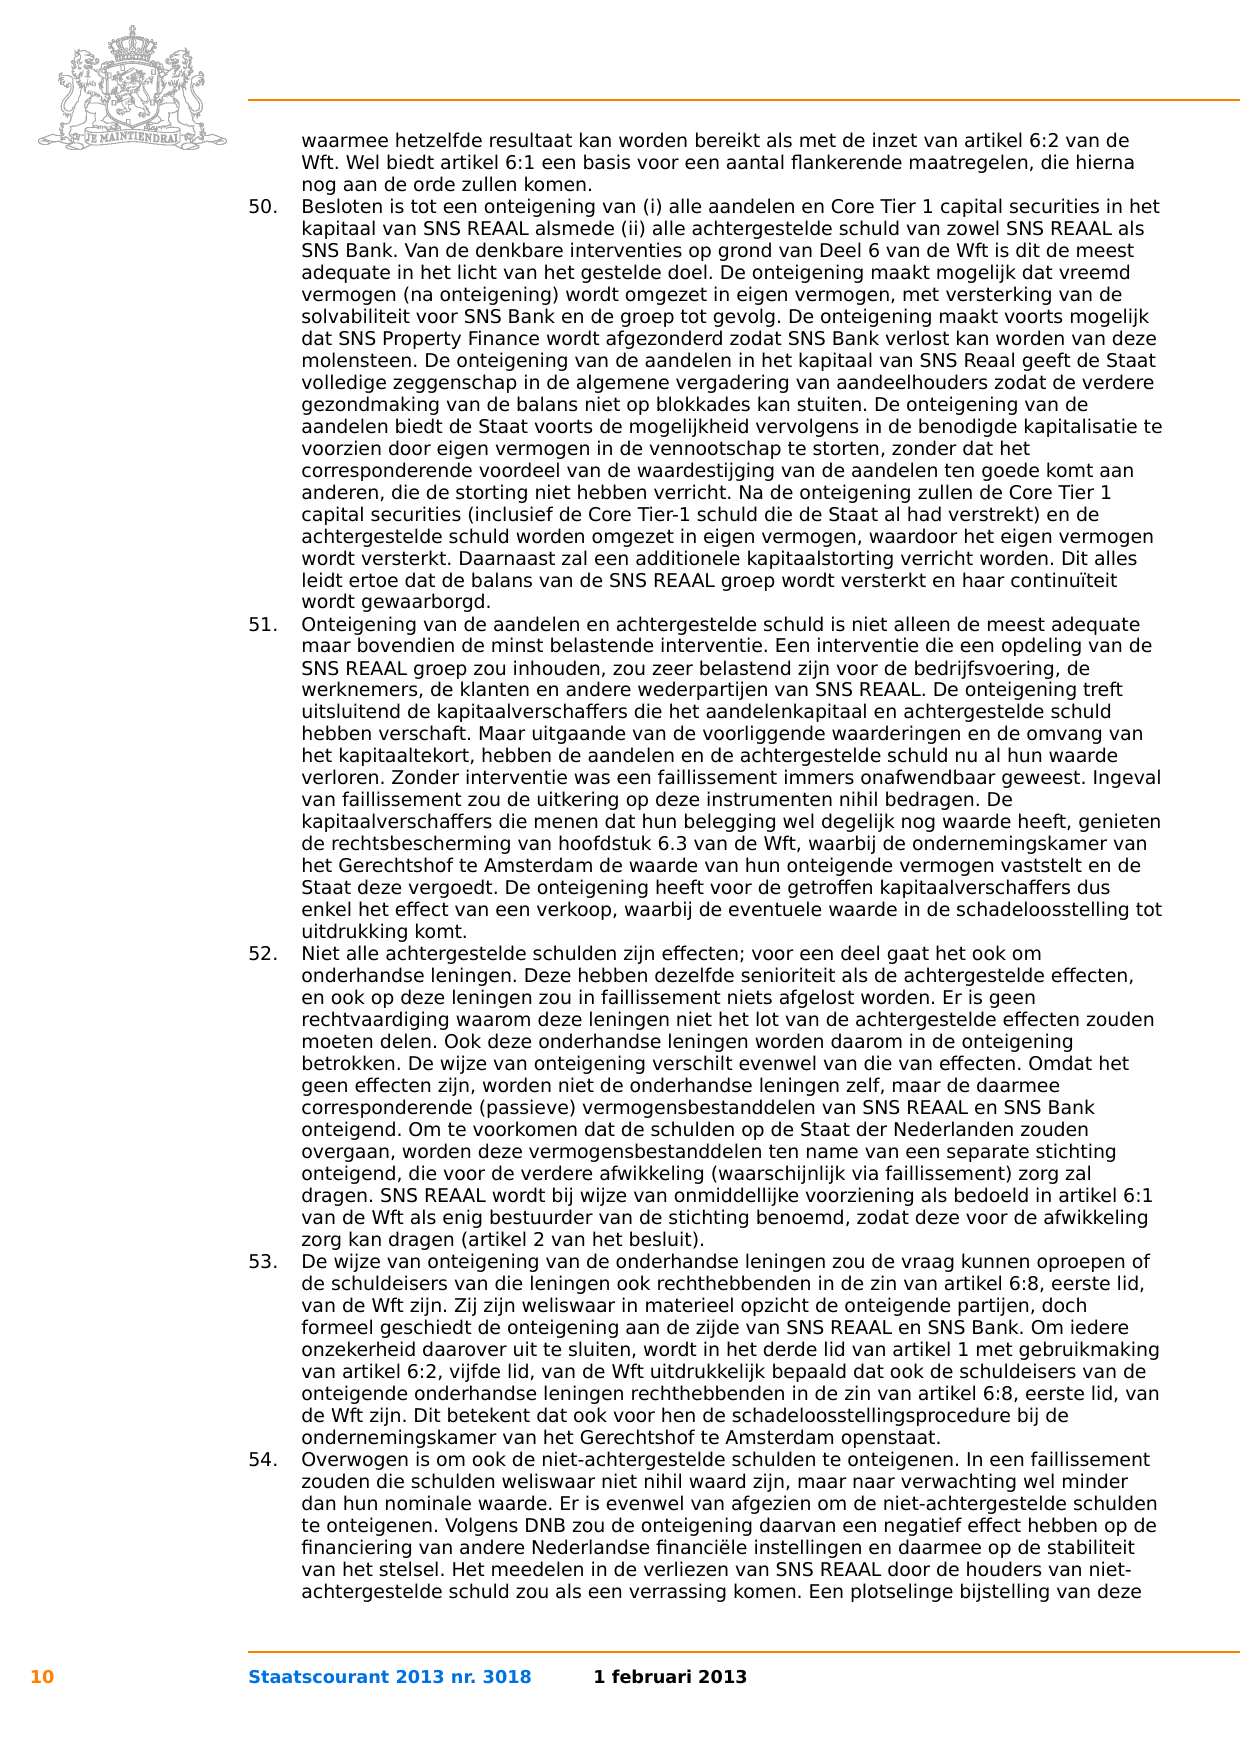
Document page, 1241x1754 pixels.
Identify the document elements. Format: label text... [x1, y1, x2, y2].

text 54. Overwogen is om ook de niet-achtergestelde schulden te onteigenen. In een faillissement zouden die schulden weliswaar niet nihil waard zijn, maar naar verwachting wel minder dan hun nominale waarde. Er is evenwel van afgezien om de niet-achtergestelde schulden te onteigenen. Volgens DNB zou de onteigening daarvan een negatief effect hebben op de financiering van andere Nederlandse financiële instellingen en daarmee op de stabiliteit van het stelsel. Het meedelen in de verliezen van SNS REAAL door de houders van niet-achtergestelde schuld zou als een verrassing komen. Een plotselinge bijstelling van deze [248, 1449, 1163, 1602]
text 51. Onteigening van de aandelen en achtergestelde schuld is niet alleen de meest adequate maar bovendien de minst belastende interventie. Een interventie die een opdeling van de SNS REAAL groep zou inhouden, zou zeer belastend zijn voor de bedrijfsvoering, de werknemers, de klanten en andere wederpartijen van SNS REAAL. De onteigening treft uitsluitend de kapitaalverschaffers die het aandelenkapitaal en achtergestelde schuld hebben verschaft. Maar uitgaande van de voorliggende waarderingen en de omvang van het kapitaaltekort, hebben de aandelen en de achtergestelde schuld nu al hun waarde verloren. Zonder interventie was een faillissement immers onafwendbaar geweest. Ingeval van faillissement zou de uitkering op deze instrumenten nihil bedragen. De kapitaalverschaffers die menen dat hun belegging wel degelijk nog waarde heeft, genieten de rechtsbescherming van hoofdstuk 6.3 van de Wft, waarbij de ondernemingskamer van het Gerechtshof te Amsterdam de waarde van hun onteigende vermogen vaststelt en de Staat deze vergoedt. De onteigening heeft voor de getroffen kapitaalverschaffers dus enkel het effect van een verkoop, waarbij de eventuele waarde in de schadeloosstelling tot uitdrukking komt. [248, 613, 1163, 943]
picture [38, 25, 227, 150]
text waarmee hetzelfde resultaat kan worden bereikt als met de inzet van artikel 6:2 van de Wft. Wel biedt artikel 6:1 een basis voor een aantal flankerende maatregelen, die hierna nog aan de orde zullen komen. [248, 130, 1163, 196]
text 50. Besloten is tot een onteigening van (i) alle aandelen en Core Tier 1 capital securities in het kapitaal van SNS REAAL alsmede (ii) alle achtergestelde schuld van zowel SNS REAAL als SNS Bank. Van de denkbare interventies op grond van Deel 6 van de Wft is dit de meest adequate in het licht van het gestelde doel. De onteigening maakt mogelijk dat vreemd vermogen (na onteigening) wordt omgezet in eigen vermogen, met versterking van de solvabiliteit voor SNS Bank en de groep tot gevolg. De onteigening maakt voorts mogelijk dat SNS Property Finance wordt afgezonderd zodat SNS Bank verlost kan worden van deze molensteen. De onteigening van de aandelen in het kapitaal van SNS Reaal geeft de Staat volledige zeggenschap in de algemene vergadering van aandeelhouders zodat de verdere gezondmaking van de balans niet op blokkades kan stuiten. De onteigening van de aandelen biedt de Staat voorts de mogelijkheid vervolgens in de benodigde kapitalisatie te voorzien door eigen vermogen in de vennootschap te storten, zonder dat het corresponderende voordeel van de waardestijging van de aandelen ten goede komt aan anderen, die de storting niet hebben verricht. Na de onteigening zullen de Core Tier 1 capital securities (inclusief de Core Tier-1 schuld die de Staat al had verstrekt) en de achtergestelde schuld worden omgezet in eigen vermogen, waardoor het eigen vermogen wordt versterkt. Daarnaast zal een additionele kapitaalstorting verricht worden. Dit alles leidt ertoe dat de balans van de SNS REAAL groep wordt versterkt en haar continuïteit wordt gewaarborgd. [248, 196, 1163, 613]
text 53. De wijze van onteigening van de onderhandse leningen zou de vraag kunnen oproepen of de schuldeisers van die leningen ook rechthebbenden in de zin van artikel 6:8, eerste lid, van de Wft zijn. Zij zijn weliswaar in materieel opzicht de onteigende partijen, doch formeel geschiedt de onteigening aan de zijde van SNS REAAL en SNS Bank. Om iedere onzekerheid daarover uit te sluiten, wordt in het derde lid van artikel 1 met gebruikmaking van artikel 6:2, vijfde lid, van de Wft uitdrukkelijk bepaald dat ook de schuldeisers van de onteigende onderhandse leningen rechthebbenden in de zin van artikel 6:8, eerste lid, van de Wft zijn. Dit betekent dat ook voor hen de schadeloosstellingsprocedure bij de ondernemingskamer van het Gerechtshof te Amsterdam openstaat. [248, 1251, 1163, 1449]
text 52. Niet alle achtergestelde schulden zijn effecten; voor een deel gaat het ook om onderhandse leningen. Deze hebben dezelfde senioriteit als de achtergestelde effecten, en ook op deze leningen zou in faillissement niets afgelost worden. Er is geen rechtvaardiging waarom deze leningen niet het lot van de achtergestelde effecten zouden moeten delen. Ook deze onderhandse leningen worden daarom in de onteigening betrokken. De wijze van onteigening verschilt evenwel van die van effecten. Omdat het geen effecten zijn, worden niet de onderhandse leningen zelf, maar de daarmee corresponderende (passieve) vermogensbestanddelen van SNS REAAL en SNS Bank onteigend. Om te voorkomen dat de schulden op de Staat der Nederlanden zouden overgaan, worden deze vermogensbestanddelen ten name van een separate stichting onteigend, die voor de verdere afwikkeling (waarschijnlijk via faillissement) zorg zal dragen. SNS REAAL wordt bij wijze van onmiddellijke voorziening als bedoeld in artikel 6:1 van de Wft als enig bestuurder van de stichting benoemd, zodat deze voor de afwikkeling zorg kan dragen (artikel 2 van het besluit). [248, 943, 1163, 1251]
